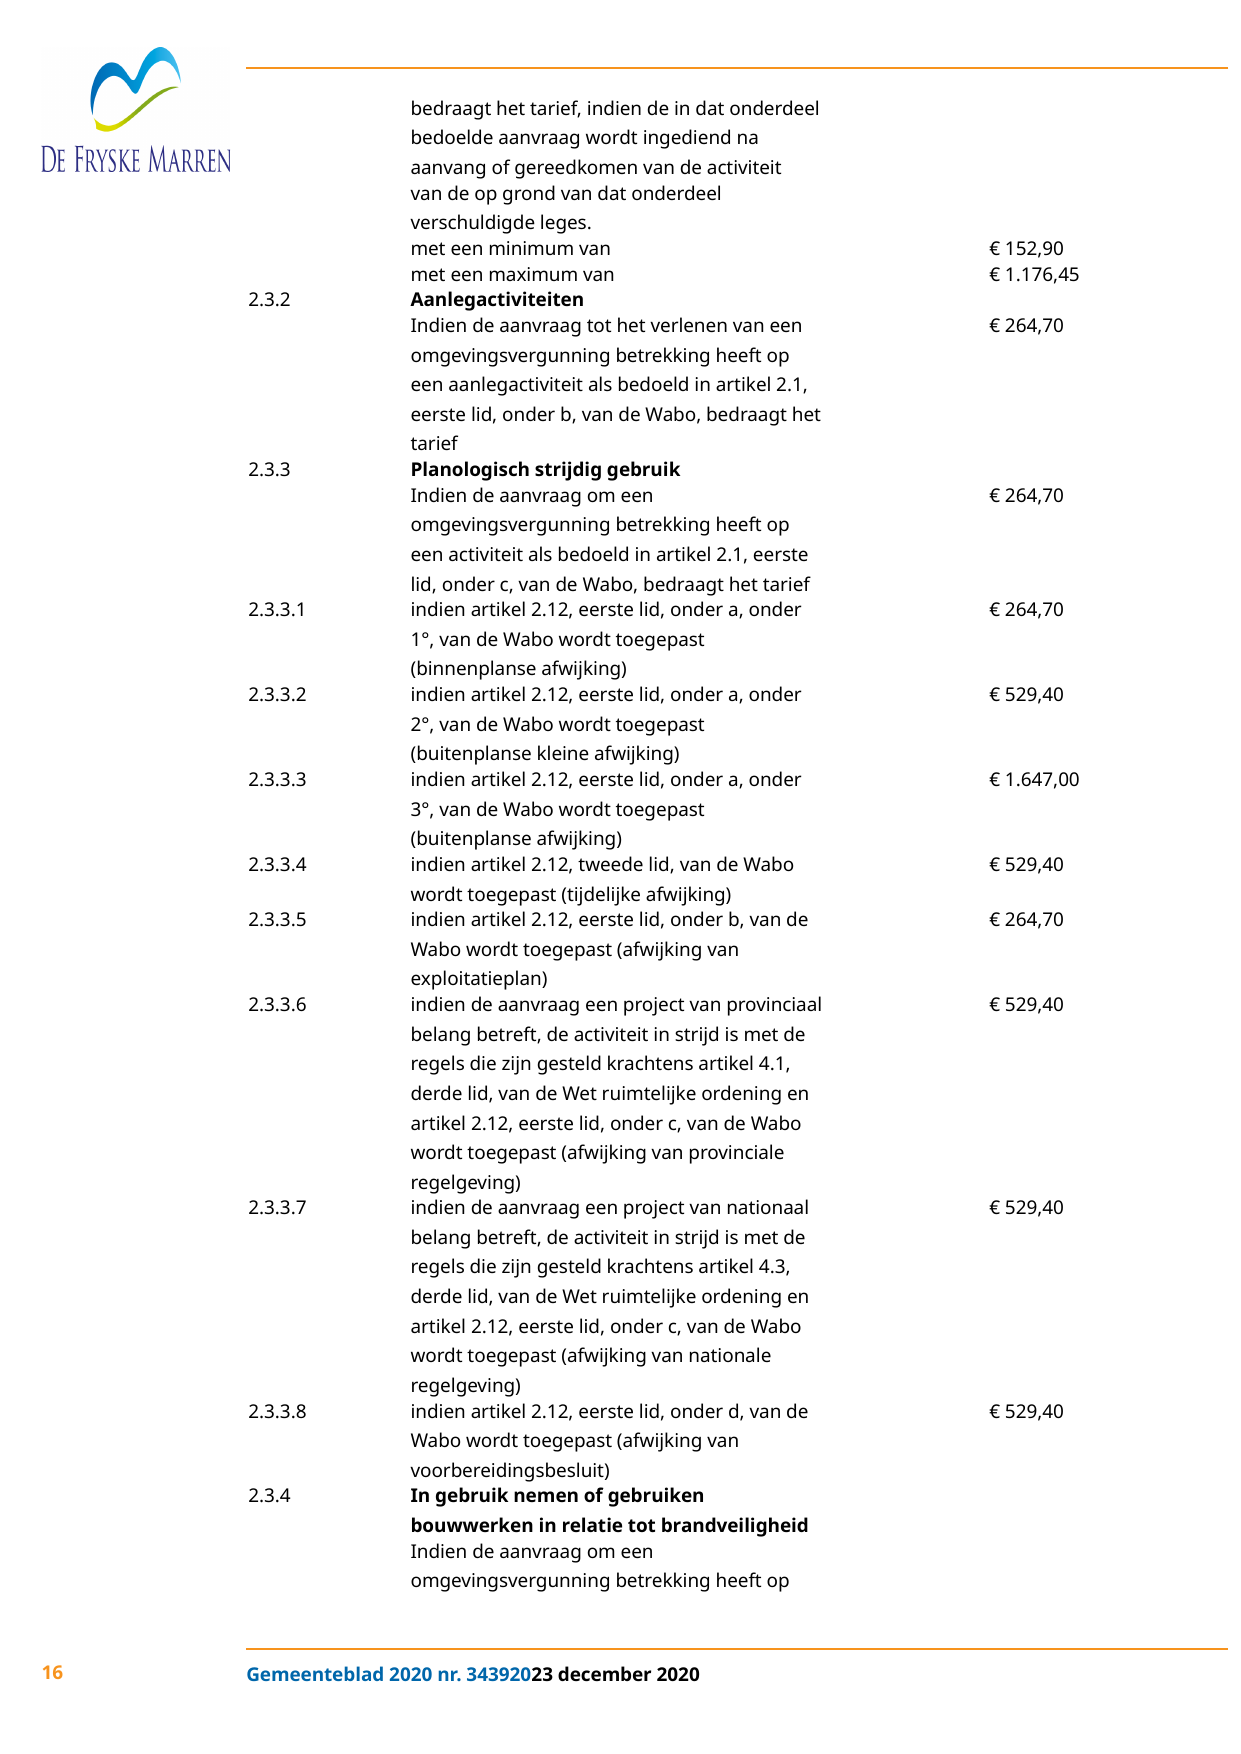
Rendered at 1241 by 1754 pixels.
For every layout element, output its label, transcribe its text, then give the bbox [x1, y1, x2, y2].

table_cell Indien de aanvraag om een omgevingsvergunning betrekking heeft op een activiteit als bedoeld in artikel 2.1, eerste lid, onder c, van de Wabo, bedraagt het tarief [410, 482, 827, 596]
table_cell van de op grond van dat onderdeel verschuldigde leges. [410, 180, 827, 235]
table_cell € 264,70 [989, 482, 1152, 596]
table_cell [827, 1483, 989, 1538]
table_cell [248, 312, 410, 456]
table_cell € 1.647,00 [989, 766, 1152, 851]
table_cell [827, 681, 989, 766]
table_cell [827, 766, 989, 851]
table_cell [989, 180, 1152, 235]
table_cell [989, 1538, 1152, 1593]
table_cell 2.3.3.4 [248, 851, 410, 906]
table_cell [989, 1483, 1152, 1538]
table_cell 2.3.3.8 [248, 1398, 410, 1483]
table_cell 2.3.3.7 [248, 1195, 410, 1398]
table_cell [248, 95, 410, 180]
table_cell € 152,90 [989, 235, 1152, 261]
table_cell [827, 286, 989, 312]
table_cell [248, 482, 410, 596]
table_cell indien artikel 2.12, eerste lid, onder a, onder 1°, van de Wabo wordt toegepast (binnenplanse afwijking) [410, 596, 827, 681]
table_cell [248, 180, 410, 235]
table_cell € 529,40 [989, 991, 1152, 1194]
table_cell [827, 235, 989, 261]
table_cell indien de aanvraag een project van nationaal belang betreft, de activiteit in strijd is met de regels die zijn gesteld krachtens artikel 4.3, derde lid, van de Wet ruimtelijke ordening en artikel 2.12, eerste lid, onder c, van de Wabo wordt toegepast (afwijking van nationale regelgeving) [410, 1195, 827, 1398]
table_cell 2.3.3 [248, 456, 410, 482]
table_cell 2.3.3.6 [248, 991, 410, 1194]
table_cell [827, 180, 989, 235]
picture [41, 47, 231, 172]
table_cell Planologisch strijdig gebruik [410, 456, 827, 482]
table_cell 2.3.3.2 [248, 681, 410, 766]
table_cell indien artikel 2.12, eerste lid, onder b, van de Wabo wordt toegepast (afwijking van exploitatieplan) [410, 906, 827, 991]
table_cell [827, 1398, 989, 1483]
table_cell indien artikel 2.12, eerste lid, onder a, onder 3°, van de Wabo wordt toegepast (buitenplanse afwijking) [410, 766, 827, 851]
table_cell € 264,70 [989, 596, 1152, 681]
table_cell 2.3.3.3 [248, 766, 410, 851]
table_cell [989, 456, 1152, 482]
table_cell [827, 851, 989, 906]
table_cell [827, 1195, 989, 1398]
table_cell In gebruik nemen of gebruiken bouwwerken in relatie tot brandveiligheid [410, 1483, 827, 1538]
table_cell [248, 1538, 410, 1593]
table_cell [827, 456, 989, 482]
table_cell € 529,40 [989, 681, 1152, 766]
table_cell 2.3.4 [248, 1483, 410, 1538]
table_cell [989, 95, 1152, 180]
table_cell [827, 261, 989, 286]
table_cell Aanlegactiviteiten [410, 286, 827, 312]
table_cell 2.3.3.1 [248, 596, 410, 681]
table_cell € 1.176,45 [989, 261, 1152, 286]
table_cell [827, 991, 989, 1194]
table_cell indien de aanvraag een project van provinciaal belang betreft, de activiteit in strijd is met de regels die zijn gesteld krachtens artikel 4.1, derde lid, van de Wet ruimtelijke ordening en artikel 2.12, eerste lid, onder c, van de Wabo wordt toegepast (afwijking van provinciale regelgeving) [410, 991, 827, 1194]
table_cell € 264,70 [989, 906, 1152, 991]
table_cell [248, 261, 410, 286]
table_cell 2.3.3.5 [248, 906, 410, 991]
table_cell € 529,40 [989, 1195, 1152, 1398]
table_cell 2.3.2 [248, 286, 410, 312]
table_cell [248, 235, 410, 261]
table_cell [827, 1538, 989, 1593]
table_cell Indien de aanvraag tot het verlenen van een omgevingsvergunning betrekking heeft op een aanlegactiviteit als bedoeld in artikel 2.1, eerste lid, onder b, van de Wabo, bedraagt het tarief [410, 312, 827, 456]
table_cell [827, 906, 989, 991]
table_cell Indien de aanvraag om een omgevingsvergunning betrekking heeft op [410, 1538, 827, 1593]
table_cell bedraagt het tarief, indien de in dat onderdeel bedoelde aanvraag wordt ingediend na aanvang of gereedkomen van de activiteit [410, 95, 827, 180]
table_cell € 529,40 [989, 1398, 1152, 1483]
table_cell indien artikel 2.12, eerste lid, onder a, onder 2°, van de Wabo wordt toegepast (buitenplanse kleine afwijking) [410, 681, 827, 766]
table_cell met een minimum van [410, 235, 827, 261]
table_cell [989, 286, 1152, 312]
table_cell met een maximum van [410, 261, 827, 286]
table_cell [827, 312, 989, 456]
table_cell [827, 596, 989, 681]
table_cell [827, 482, 989, 596]
table_cell indien artikel 2.12, eerste lid, onder d, van de Wabo wordt toegepast (afwijking van voorbereidingsbesluit) [410, 1398, 827, 1483]
table_cell indien artikel 2.12, tweede lid, van de Wabo wordt toegepast (tijdelijke afwijking) [410, 851, 827, 906]
table_cell [827, 95, 989, 180]
table_cell € 264,70 [989, 312, 1152, 456]
table_cell € 529,40 [989, 851, 1152, 906]
